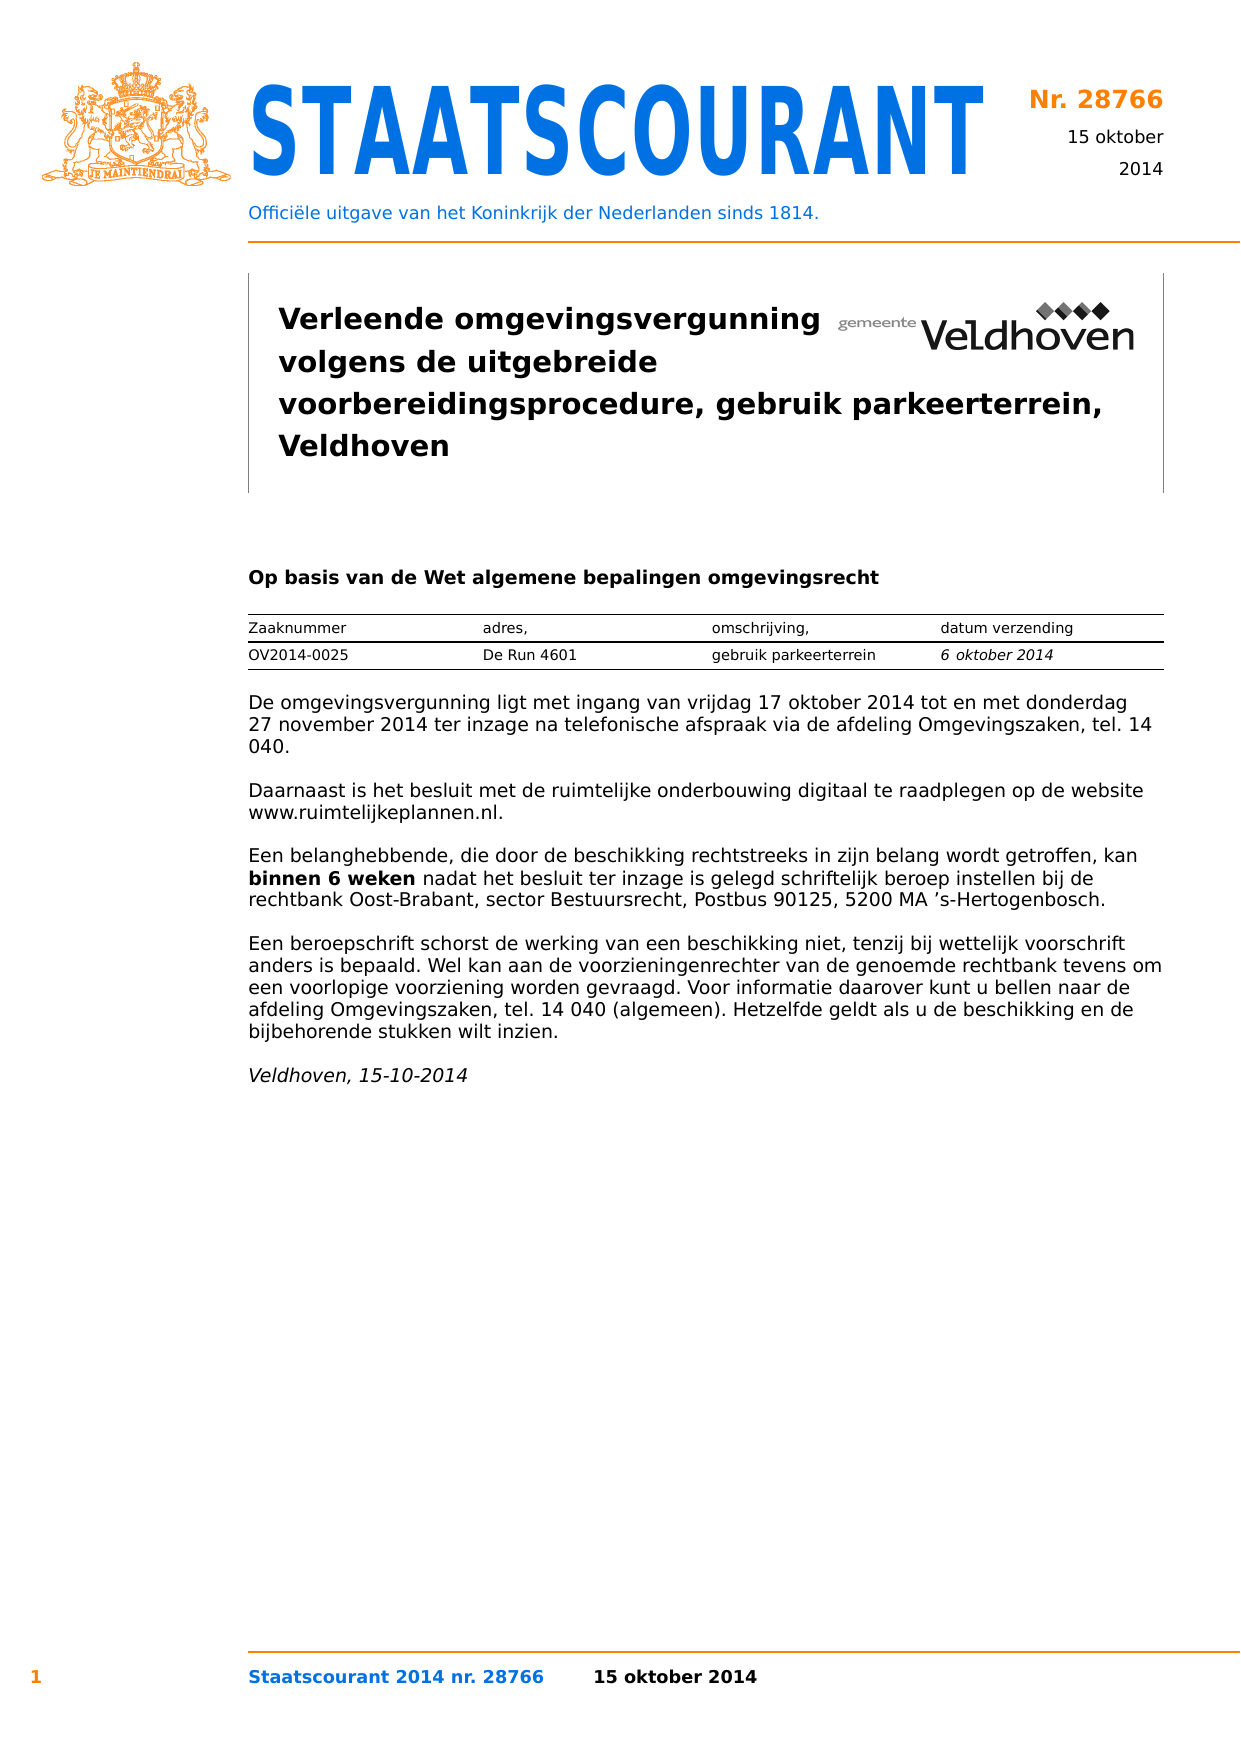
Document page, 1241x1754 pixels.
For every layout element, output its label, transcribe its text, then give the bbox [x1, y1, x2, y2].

table_header datum verzending [935, 615, 1163, 641]
table_header Zaaknummer [248, 615, 477, 641]
table_cell Officiële uitgave van het Koninkrijk der Nederlanden sinds 1814. [248, 203, 1240, 241]
table_cell 15 oktober [998, 121, 1240, 153]
table_cell De Run 4601 [477, 643, 706, 669]
text Veldhoven, 15-10-2014 [248, 1065, 1163, 1087]
table_header omschrijving, [706, 615, 934, 641]
table_header adres, [477, 615, 706, 641]
text Een beroepschrift schorst de werking van een beschikking niet, tenzij bij wettelijk voorschrift anders is bepaald. Wel kan aan de voorzieningenrechter van de genoemde rechtbank tevens om een voorlopige voorziening worden gevraagd. Voor informatie daarover kunt u bellen naar de afdeling Omgevingszaken, tel. 14 040 (algemeen). Hetzelfde geldt als u de beschikking en de bijbehorende stukken wilt inzien. [248, 933, 1163, 1043]
text De omgevingsvergunning ligt met ingang van vrijdag 17 oktober 2014 tot en met donderdag 27 november 2014 ter inzage na telefonische afspraak via de afdeling Omgevingszaken, tel. 14 040. [248, 692, 1163, 758]
table_header Nr. 28766 [998, 62, 1240, 121]
picture [838, 302, 1134, 350]
subtitle Op basis van de Wet algemene bepalingen omgevingsrecht [248, 567, 1163, 589]
subtitle Verleende omgevingsvergunning volgens de uitgebreide voorbereidingsprocedure, gebruik parkeerterrein, Veldhoven [249, 273, 1163, 493]
table_cell 6 oktober 2014 [935, 643, 1163, 669]
table_header [25, 62, 248, 241]
text Daarnaast is het besluit met de ruimtelijke onderbouwing digitaal te raadplegen op de website www.ruimtelijkeplannen.nl. [248, 779, 1163, 823]
table_header STAATSCOURANT [248, 62, 998, 203]
text Een belanghebbende, die door de beschikking rechtstreeks in zijn belang wordt getroffen, kan binnen 6 weken nadat het besluit ter inzage is gelegd schriftelijk beroep instellen bij de rechtbank Oost-Brabant, sector Bestuursrecht, Postbus 90125, 5200 MA ’s-Hertogenbosch. [248, 845, 1163, 911]
table_cell gebruik parkeerterrein [706, 643, 934, 669]
table_cell OV2014-0025 [248, 643, 477, 669]
table_cell 2014 [998, 153, 1240, 203]
picture [41, 62, 231, 186]
